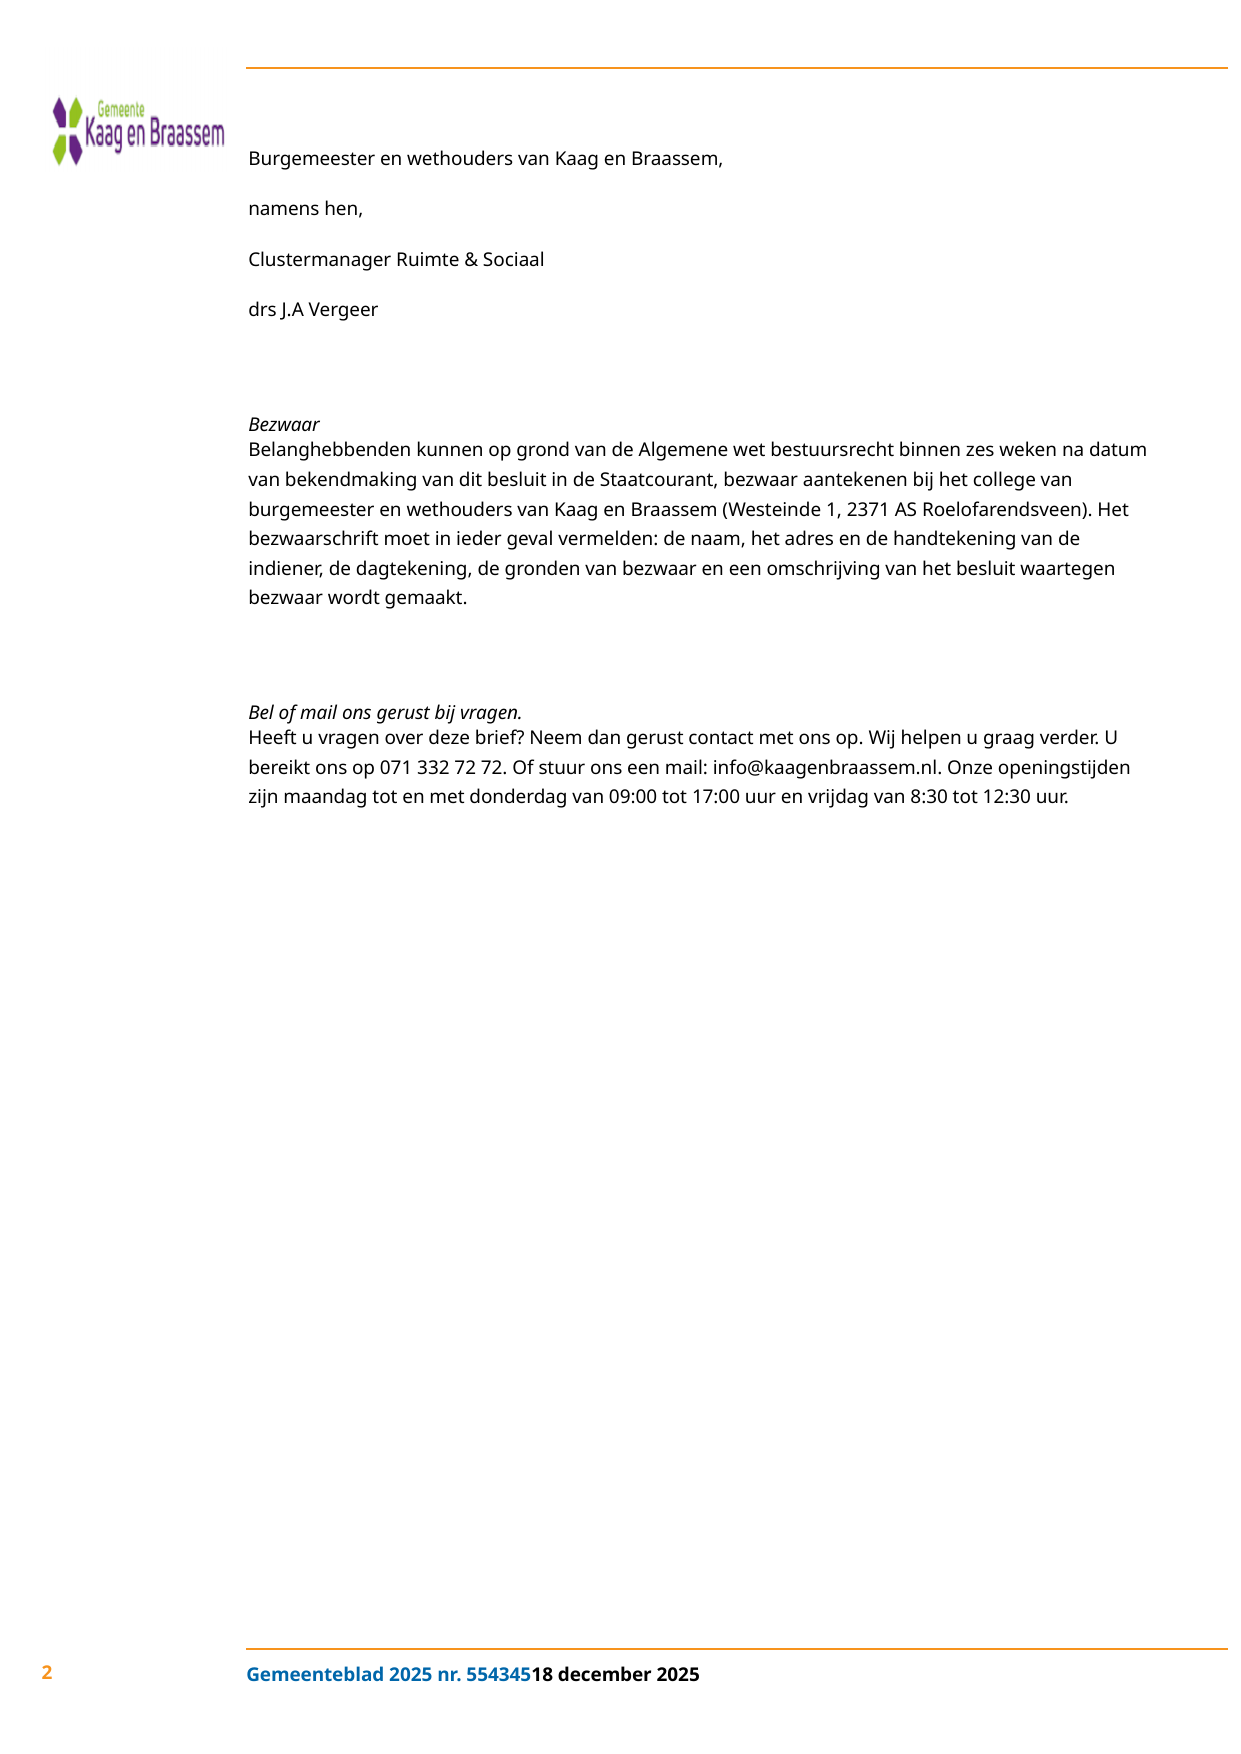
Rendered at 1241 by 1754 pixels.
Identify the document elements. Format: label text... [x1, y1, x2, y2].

text namens hen, [248, 196, 1152, 221]
picture [41, 47, 231, 172]
text Clustermanager Ruimte & Sociaal [248, 246, 1152, 272]
text Burgemeester en wethouders van Kaag en Braassem, [248, 145, 1152, 171]
text Heeft u vragen over deze brief? Neem dan gerust contact met ons op. Wij helpen u graag verder. U bereikt ons op 071 332 72 72. Of stuur ons een mail: info@kaagenbraassem.nl. Onze openingstijden zijn maandag tot en met donderdag van 09:00 tot 17:00 uur en vrijdag van 8:30 tot 12:30 uur. [248, 724, 1152, 809]
text Bezwaar [248, 411, 1152, 437]
text Belanghebbenden kunnen op grond van de Algemene wet bestuursrecht binnen zes weken na datum van bekendmaking van dit besluit in de Staatcourant, bezwaar aantekenen bij het college van burgemeester en wethouders van Kaag en Braassem (Westeinde 1, 2371 AS Roelofarendsveen). Het bezwaarschrift moet in ieder geval vermelden: de naam, het adres en de handtekening van de indiener, de dagtekening, de gronden van bezwaar en een omschrijving van het besluit waartegen bezwaar wordt gemaakt. [248, 437, 1152, 610]
text Bel of mail ons gerust bij vragen. [248, 699, 1152, 724]
text drs J.A Vergeer [248, 296, 1152, 322]
